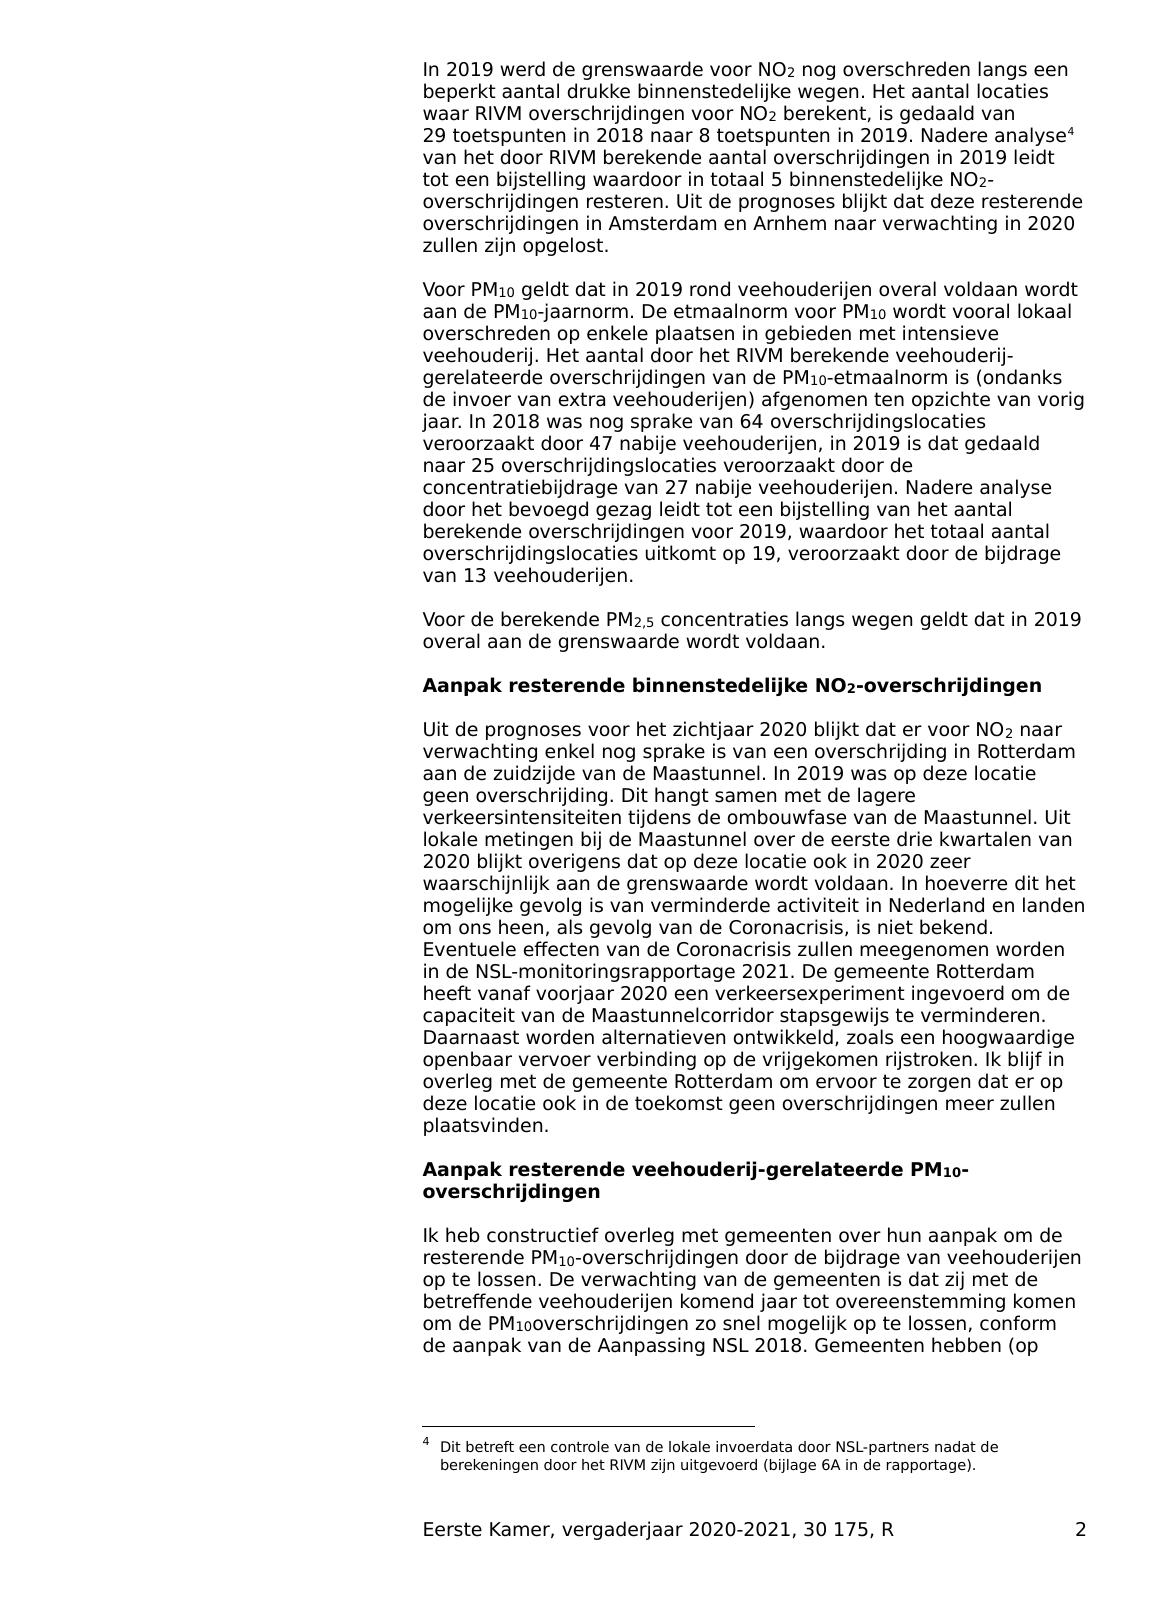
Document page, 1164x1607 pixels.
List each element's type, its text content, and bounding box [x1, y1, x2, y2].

text Ik heb constructief overleg met gemeenten over hun aanpak om de resterende PM10-overschrijdingen door de bijdrage van veehouderijen op te lossen. De verwachting van de gemeenten is dat zij met de betreffende veehouderijen komend jaar tot overeenstemming komen om de PM10overschrijdingen zo snel mogelijk op te lossen, conform de aanpak van de Aanpassing NSL 2018. Gemeenten hebben (op [422, 1225, 1087, 1357]
subtitle Aanpak resterende veehouderij-gerelateerde PM10-overschrijdingen [422, 1159, 1087, 1203]
subtitle Aanpak resterende binnenstedelijke NO2-overschrijdingen [422, 675, 1087, 697]
text Voor de berekende PM2,5 concentraties langs wegen geldt dat in 2019 overal aan de grenswaarde wordt voldaan. [422, 609, 1087, 653]
text Voor PM10 geldt dat in 2019 rond veehouderijen overal voldaan wordt aan de PM10-jaarnorm. De etmaalnorm voor PM10 wordt vooral lokaal overschreden op enkele plaatsen in gebieden met intensieve veehouderij. Het aantal door het RIVM berekende veehouderij-gerelateerde overschrijdingen van de PM10-etmaalnorm is (ondanks de invoer van extra veehouderijen) afgenomen ten opzichte van vorig jaar. In 2018 was nog sprake van 64 overschrijdingslocaties veroorzaakt door 47 nabije veehouderijen, in 2019 is dat gedaald naar 25 overschrijdingslocaties veroorzaakt door de concentratiebijdrage van 27 nabije veehouderijen. Nadere analyse door het bevoegd gezag leidt tot een bijstelling van het aantal berekende overschrijdingen voor 2019, waardoor het totaal aantal overschrijdingslocaties uitkomt op 19, veroorzaakt door de bijdrage van 13 veehouderijen. [422, 279, 1087, 587]
text Dit betreft een controle van de lokale invoerdata door NSL-partners nadat de berekeningen door het RIVM zijn uitgevoerd (bijlage 6A in de rapportage). [422, 1435, 1087, 1474]
text In 2019 werd de grenswaarde voor NO2 nog overschreden langs een beperkt aantal drukke binnenstedelijke wegen. Het aantal locaties waar RIVM overschrijdingen voor NO2 berekent, is gedaald van 29 toetspunten in 2018 naar 8 toetspunten in 2019. Nadere analyse van het door RIVM berekende aantal overschrijdingen in 2019 leidt tot een bijstelling waardoor in totaal 5 binnenstedelijke NO2-overschrijdingen resteren. Uit de prognoses blijkt dat deze resterende overschrijdingen in Amsterdam en Arnhem naar verwachting in 2020 zullen zijn opgelost. [422, 59, 1087, 257]
text Uit de prognoses voor het zichtjaar 2020 blijkt dat er voor NO2 naar verwachting enkel nog sprake is van een overschrijding in Rotterdam aan de zuidzijde van de Maastunnel. In 2019 was op deze locatie geen overschrijding. Dit hangt samen met de lagere verkeersintensiteiten tijdens de ombouwfase van de Maastunnel. Uit lokale metingen bij de Maastunnel over de eerste drie kwartalen van 2020 blijkt overigens dat op deze locatie ook in 2020 zeer waarschijnlijk aan de grenswaarde wordt voldaan. In hoeverre dit het mogelijke gevolg is van verminderde activiteit in Nederland en landen om ons heen, als gevolg van de Coronacrisis, is niet bekend. Eventuele effecten van de Coronacrisis zullen meegenomen worden in de NSL-monitoringsrapportage 2021. De gemeente Rotterdam heeft vanaf voorjaar 2020 een verkeersexperiment ingevoerd om de capaciteit van de Maastunnelcorridor stapsgewijs te verminderen. Daarnaast worden alternatieven ontwikkeld, zoals een hoogwaardige openbaar vervoer verbinding op de vrijgekomen rijstroken. Ik blijf in overleg met de gemeente Rotterdam om ervoor te zorgen dat er op deze locatie ook in de toekomst geen overschrijdingen meer zullen plaatsvinden. [422, 719, 1087, 1137]
